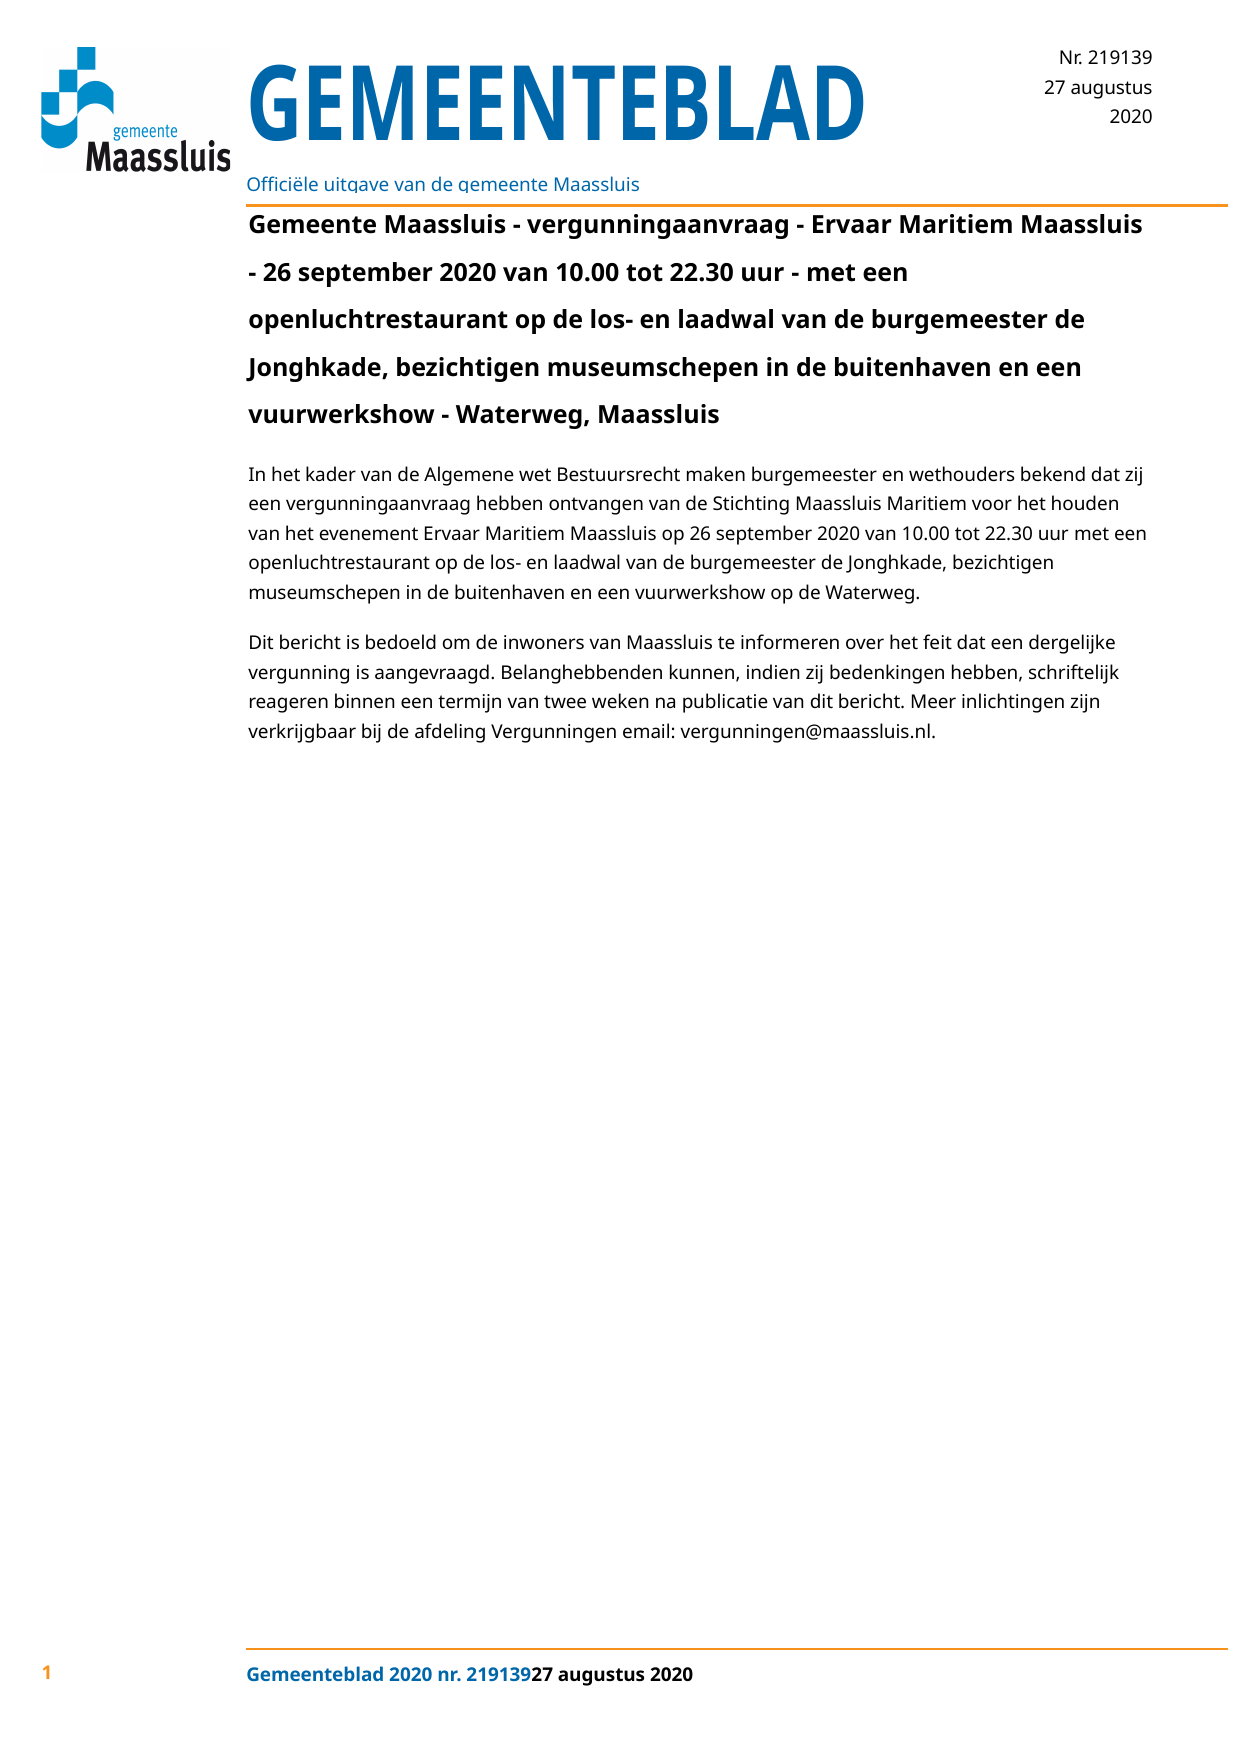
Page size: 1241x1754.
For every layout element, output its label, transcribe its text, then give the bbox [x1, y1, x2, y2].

picture [41, 47, 77, 92]
text Dit bericht is bedoeld om de inwoners van Maassluis te informeren over het feit dat een dergelijke vergunning is aangevraagd. Belanghebbenden kunnen, indien zij bedenkingen hebben, schriftelijk reageren binnen een termijn van twee weken na publicatie van dit bericht. Meer inlichtingen zijn verkrijgbaar bij de afdeling Vergunningen email: vergunningen@maassluis.nl. [248, 629, 1152, 744]
text Gemeente Maassluis - vergunningaanvraag - Ervaar Maritiem Maassluis - 26 september 2020 van 10.00 tot 22.30 uur - met een openluchtrestaurant op de los- en laadwal van de burgemeester de Jonghkade, bezichtigen museumschepen in de buitenhaven en een vuurwerkshow - Waterweg, Maassluis [248, 207, 1152, 431]
picture [41, 47, 231, 172]
text In het kader van de Algemene wet Bestuursrecht maken burgemeester en wethouders bekend dat zij een vergunningaanvraag hebben ontvangen van de Stichting Maassluis Maritiem voor het houden van het evenement Ervaar Maritiem Maassluis op 26 september 2020 van 10.00 tot 22.30 uur met een openluchtrestaurant op de los- en laadwal van de burgemeester de Jonghkade, bezichtigen museumschepen in de buitenhaven en een vuurwerkshow op de Waterweg. [248, 461, 1152, 605]
